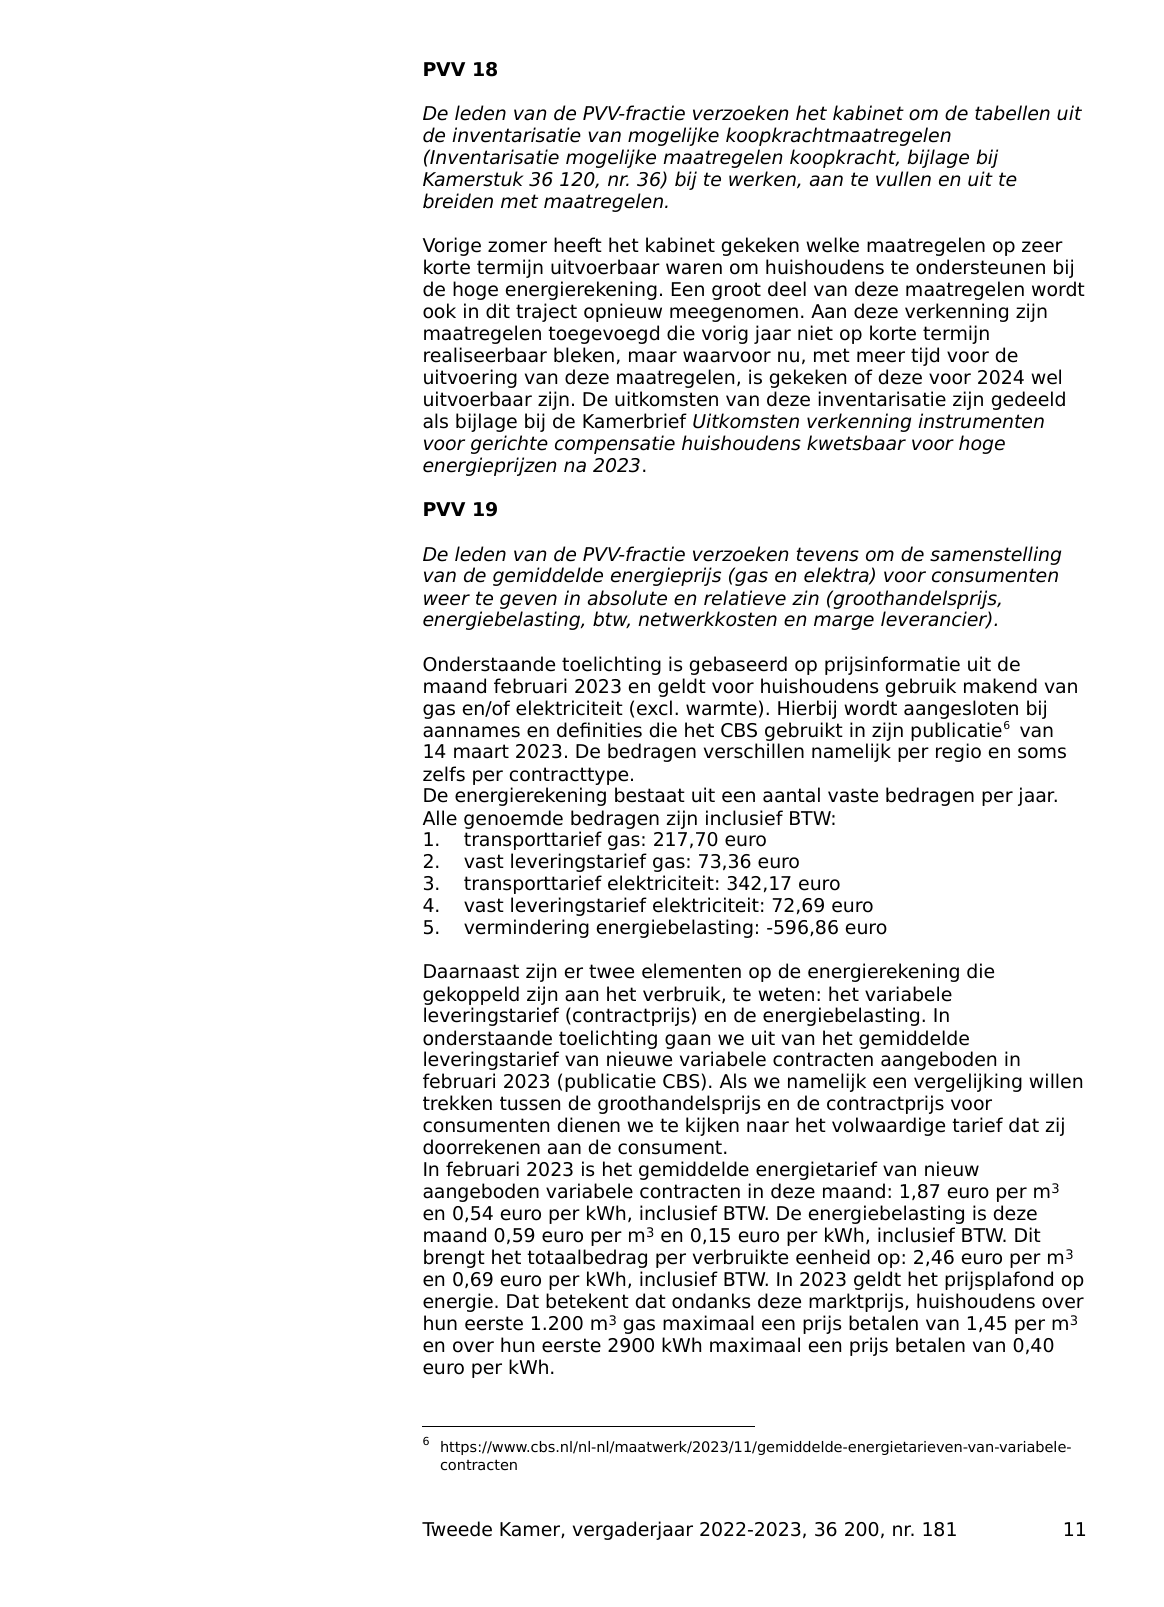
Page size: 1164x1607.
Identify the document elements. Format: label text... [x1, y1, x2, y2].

text 3. transporttarief elektriciteit: 342,17 euro [422, 873, 1087, 895]
text De leden van de PVV-fractie verzoeken het kabinet om de tabellen uit de inventarisatie van mogelijke koopkrachtmaatregelen (Inventarisatie mogelijke maatregelen koopkracht, bijlage bij Kamerstuk 36 120, nr. 36) bij te werken, aan te vullen en uit te breiden met maatregelen. [422, 103, 1087, 213]
text 4. vast leveringstarief elektriciteit: 72,69 euro [422, 895, 1087, 917]
text In februari 2023 is het gemiddelde energietarief van nieuw aangeboden variabele contracten in deze maand: 1,87 euro per m3 en 0,54 euro per kWh, inclusief BTW. De energiebelasting is deze maand 0,59 euro per m3 en 0,15 euro per kWh, inclusief BTW. Dit brengt het totaalbedrag per verbruikte eenheid op: 2,46 euro per m3 en 0,69 euro per kWh, inclusief BTW. In 2023 geldt het prijsplafond op energie. Dat betekent dat ondanks deze marktprijs, huishoudens over hun eerste 1.200 m3 gas maximaal een prijs betalen van 1,45 per m3 en over hun eerste 2900 kWh maximaal een prijs betalen van 0,40 euro per kWh. [422, 1159, 1087, 1379]
text 2. vast leveringstarief gas: 73,36 euro [422, 851, 1087, 873]
text Onderstaande toelichting is gebaseerd op prijsinformatie uit de maand februari 2023 en geldt voor huishoudens gebruik makend van gas en/of elektriciteit (excl. warmte). Hierbij wordt aangesloten bij aannames en definities die het CBS gebruikt in zijn publicatie van 14 maart 2023. De bedragen verschillen namelijk per regio en soms zelfs per contracttype. [422, 653, 1087, 785]
text Vorige zomer heeft het kabinet gekeken welke maatregelen op zeer korte termijn uitvoerbaar waren om huishoudens te ondersteunen bij de hoge energierekening. Een groot deel van deze maatregelen wordt ook in dit traject opnieuw meegenomen. Aan deze verkenning zijn maatregelen toegevoegd die vorig jaar niet op korte termijn realiseerbaar bleken, maar waarvoor nu, met meer tijd voor de uitvoering van deze maatregelen, is gekeken of deze voor 2024 wel uitvoerbaar zijn. De uitkomsten van deze inventarisatie zijn gedeeld als bijlage bij de Kamerbrief Uitkomsten verkenning instrumenten voor gerichte compensatie huishoudens kwetsbaar voor hoge energieprijzen na 2023. [422, 235, 1087, 477]
text 1. transporttarief gas: 217,70 euro [422, 829, 1087, 851]
text Daarnaast zijn er twee elementen op de energierekening die gekoppeld zijn aan het verbruik, te weten: het variabele leveringstarief (contractprijs) en de energiebelasting. In onderstaande toelichting gaan we uit van het gemiddelde leveringstarief van nieuwe variabele contracten aangeboden in februari 2023 (publicatie CBS). Als we namelijk een vergelijking willen trekken tussen de groothandelsprijs en de contractprijs voor consumenten dienen we te kijken naar het volwaardige tarief dat zij doorrekenen aan de consument. [422, 961, 1087, 1159]
subtitle PVV 19 [422, 499, 1087, 521]
text De energierekening bestaat uit een aantal vaste bedragen per jaar. Alle genoemde bedragen zijn inclusief BTW: [422, 785, 1087, 829]
text https://www.cbs.nl/nl-nl/maatwerk/2023/11/gemiddelde-energietarieven-van-variabele-contracten [422, 1435, 1087, 1474]
text 5. vermindering energiebelasting: -596,86 euro [422, 917, 1087, 939]
subtitle PVV 18 [422, 59, 1087, 81]
text De leden van de PVV-fractie verzoeken tevens om de samenstelling van de gemiddelde energieprijs (gas en elektra) voor consumenten weer te geven in absolute en relatieve zin (groothandelsprijs, energiebelasting, btw, netwerkkosten en marge leverancier). [422, 543, 1087, 631]
